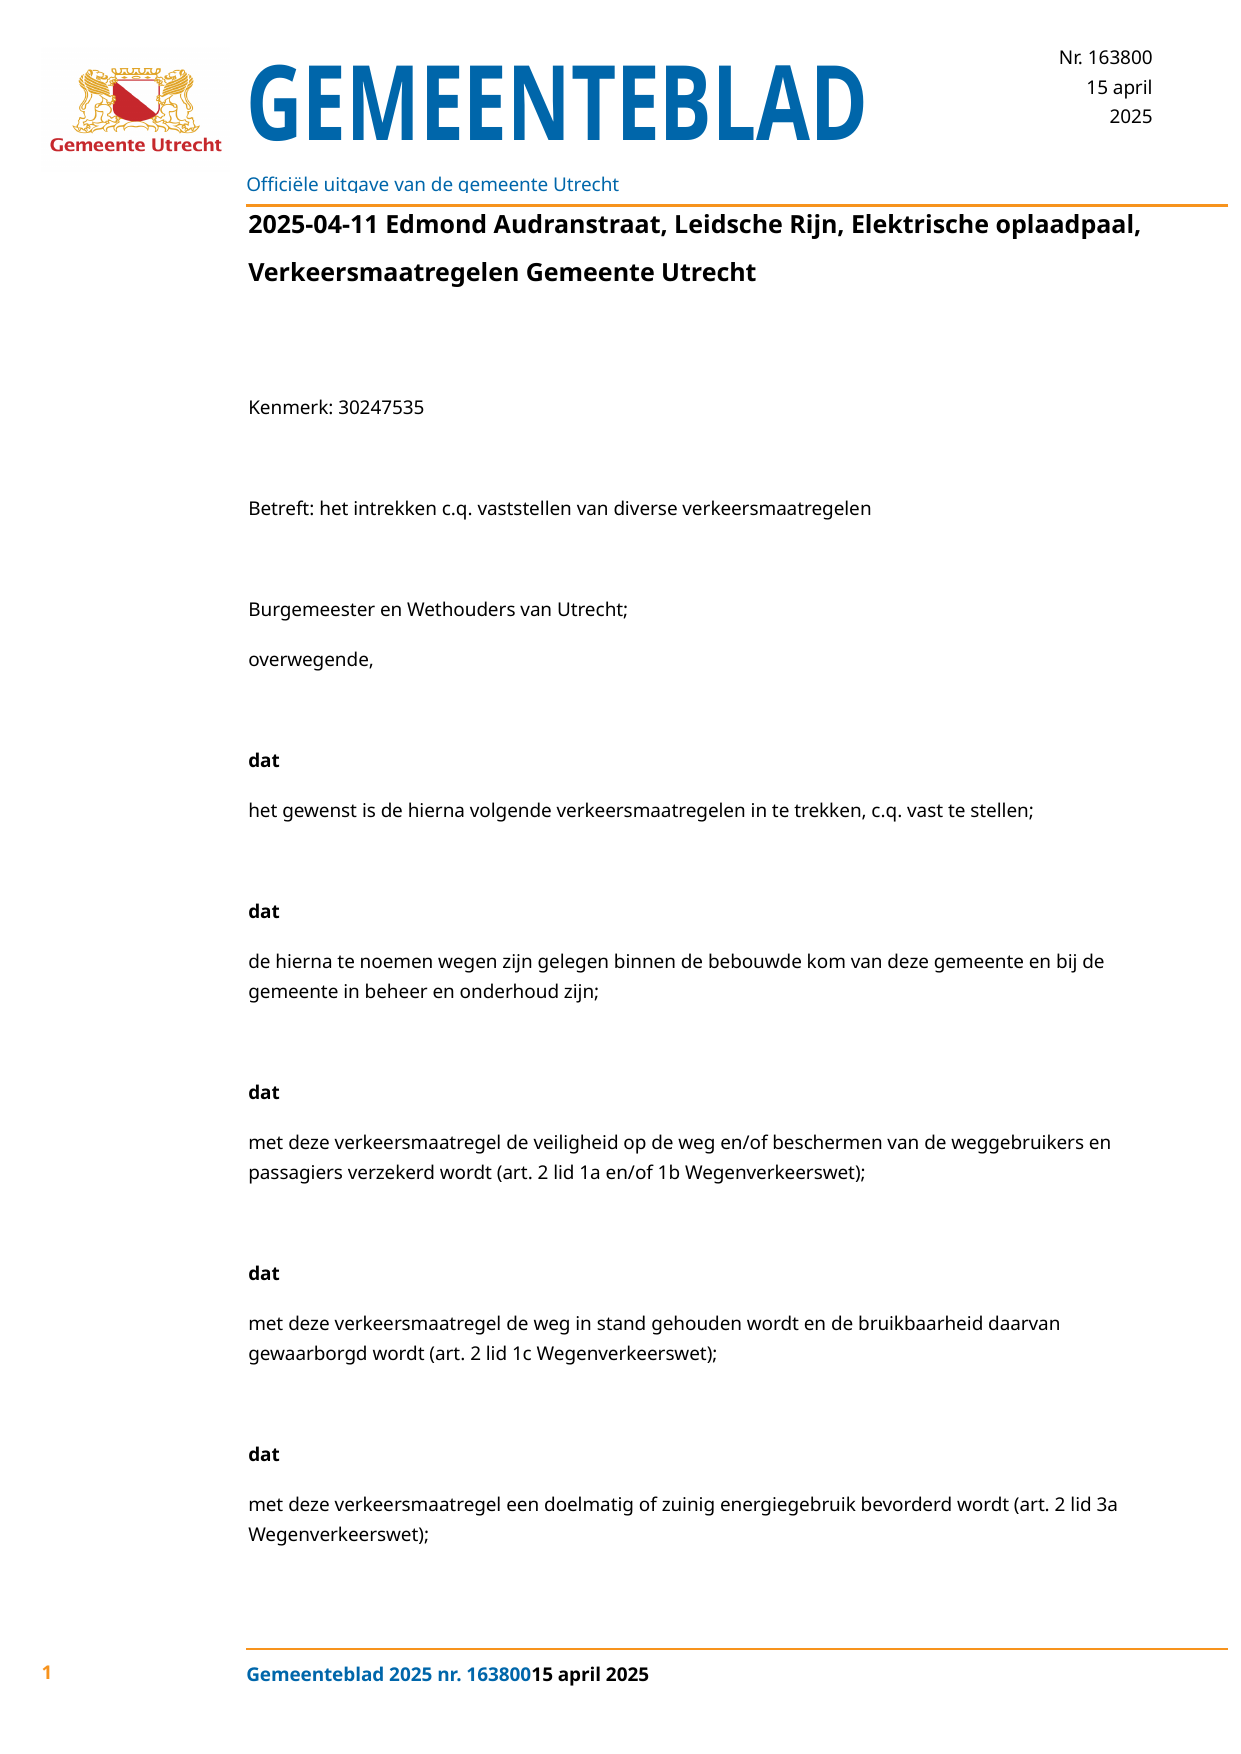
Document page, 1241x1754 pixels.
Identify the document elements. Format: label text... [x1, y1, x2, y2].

text dat [248, 1441, 1152, 1466]
text 2025-04-11 Edmond Audranstraat, Leidsche Rijn, Elektrische oplaadpaal, Verkeersmaatregelen Gemeente Utrecht [248, 207, 1152, 288]
text Burgemeester en Wethouders van Utrecht; [248, 596, 1152, 621]
text het gewenst is de hierna volgende verkeersmaatregelen in te trekken, c.q. vast te stellen; [248, 797, 1152, 823]
text dat [248, 1079, 1152, 1105]
text de hierna te noemen wegen zijn gelegen binnen de bebouwde kom van deze gemeente en bij de gemeente in beheer en onderhoud zijn; [248, 949, 1152, 1004]
text dat [248, 1260, 1152, 1286]
text dat [248, 747, 1152, 773]
text Betreft: het intrekken c.q. vaststellen van diverse verkeersmaatregelen [248, 495, 1152, 521]
text met deze verkeersmaatregel de weg in stand gehouden wordt en de bruikbaarheid daarvan gewaarborgd wordt (art. 2 lid 1c Wegenverkeerswet); [248, 1310, 1152, 1366]
text dat [248, 898, 1152, 924]
text met deze verkeersmaatregel de veiligheid op de weg en/of beschermen van de weggebruikers en passagiers verzekerd wordt (art. 2 lid 1a en/of 1b Wegenverkeerswet); [248, 1129, 1152, 1185]
text overwegende, [248, 646, 1152, 672]
text met deze verkeersmaatregel een doelmatig of zuinig energiegebruik bevorderd wordt (art. 2 lid 3a Wegenverkeerswet); [248, 1491, 1152, 1546]
picture [41, 47, 231, 172]
text Kenmerk: 30247535 [248, 394, 1152, 420]
